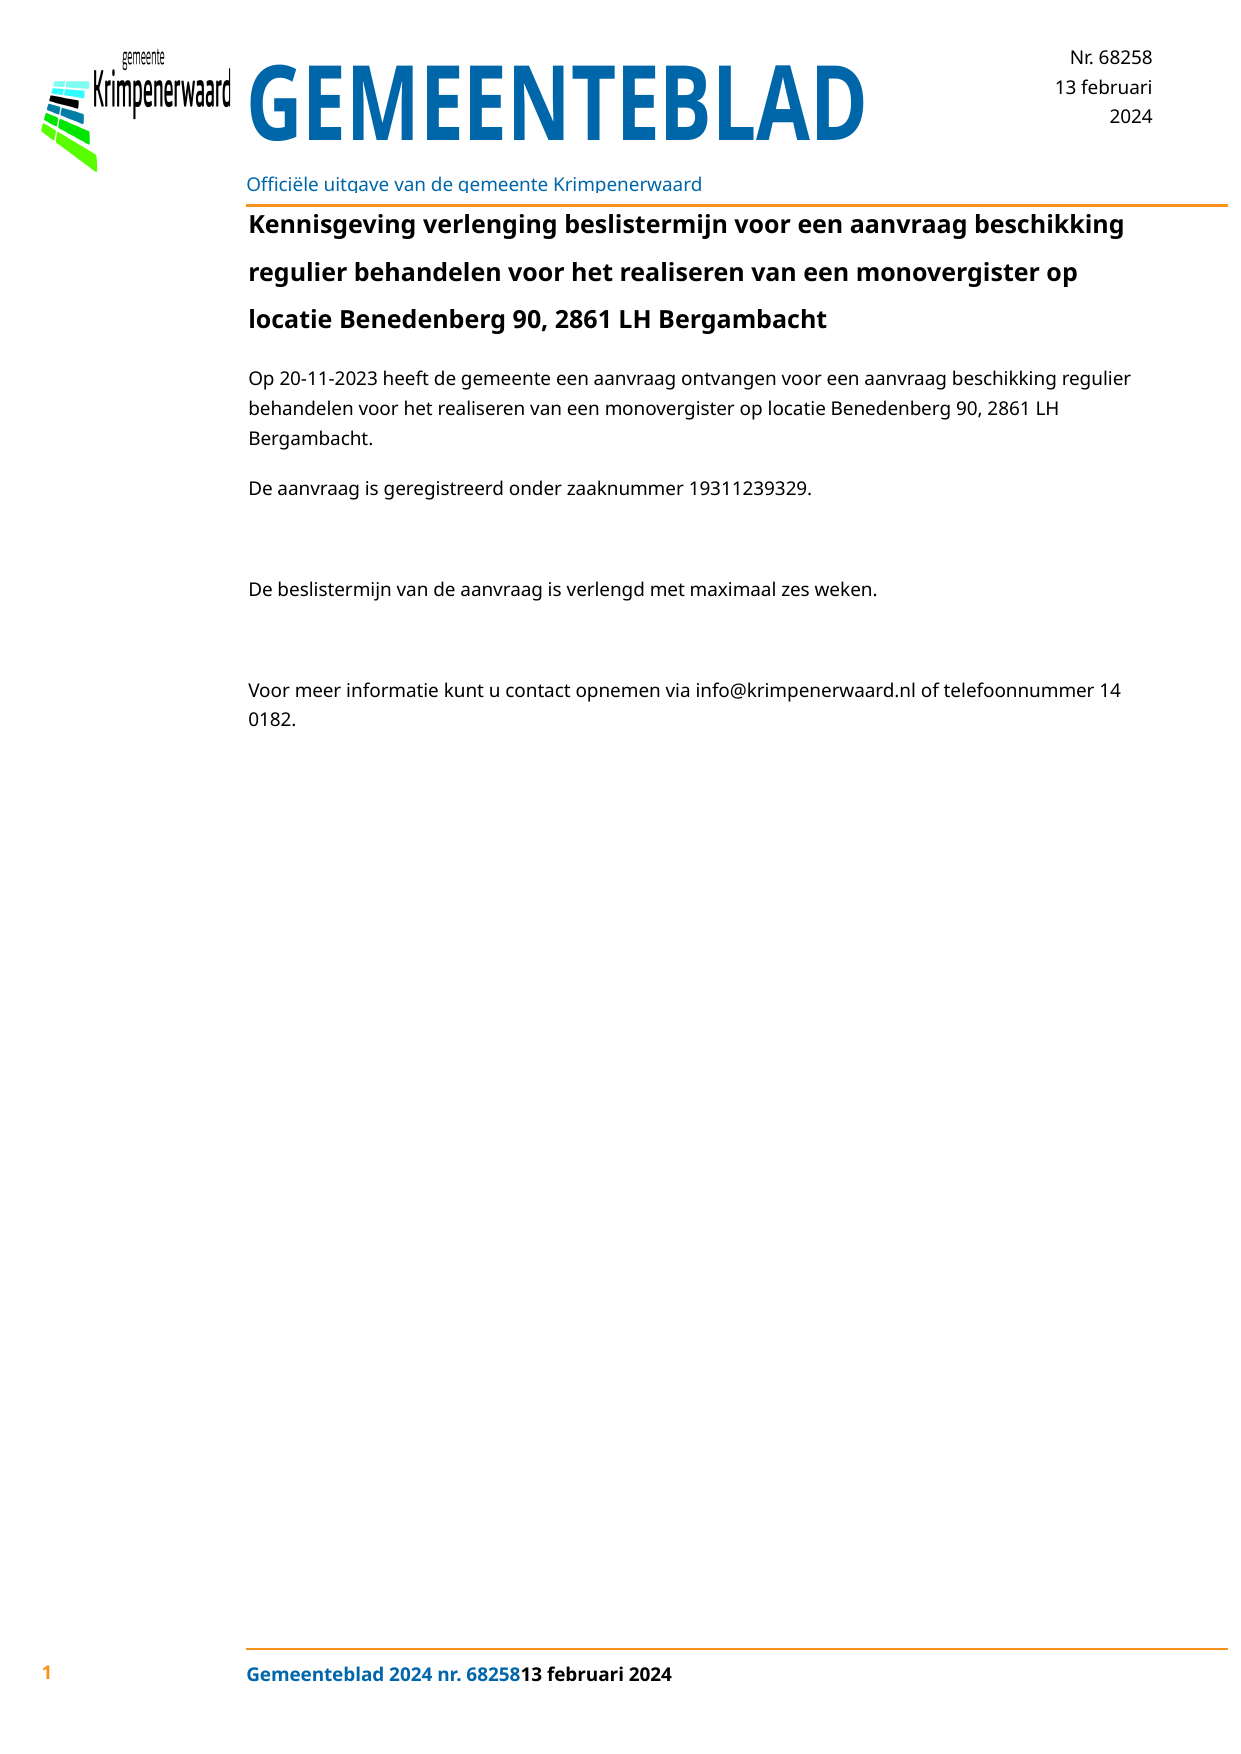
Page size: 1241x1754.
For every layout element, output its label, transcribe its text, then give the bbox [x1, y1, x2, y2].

text De aanvraag is geregistreerd onder zaaknummer 19311239329. [248, 475, 1152, 501]
text Voor meer informatie kunt u contact opnemen via info@krimpenerwaard.nl of telefoonnummer 14 0182. [248, 677, 1152, 732]
text Kennisgeving verlenging beslistermijn voor een aanvraag beschikking regulier behandelen voor het realiseren van een monovergister op locatie Benedenberg 90, 2861 LH Bergambacht [248, 207, 1152, 336]
text De beslistermijn van de aanvraag is verlengd met maximaal zes weken. [248, 576, 1152, 602]
picture [41, 47, 231, 172]
text Op 20-11-2023 heeft de gemeente een aanvraag ontvangen voor een aanvraag beschikking regulier behandelen voor het realiseren van een monovergister op locatie Benedenberg 90, 2861 LH Bergambacht. [248, 366, 1152, 450]
